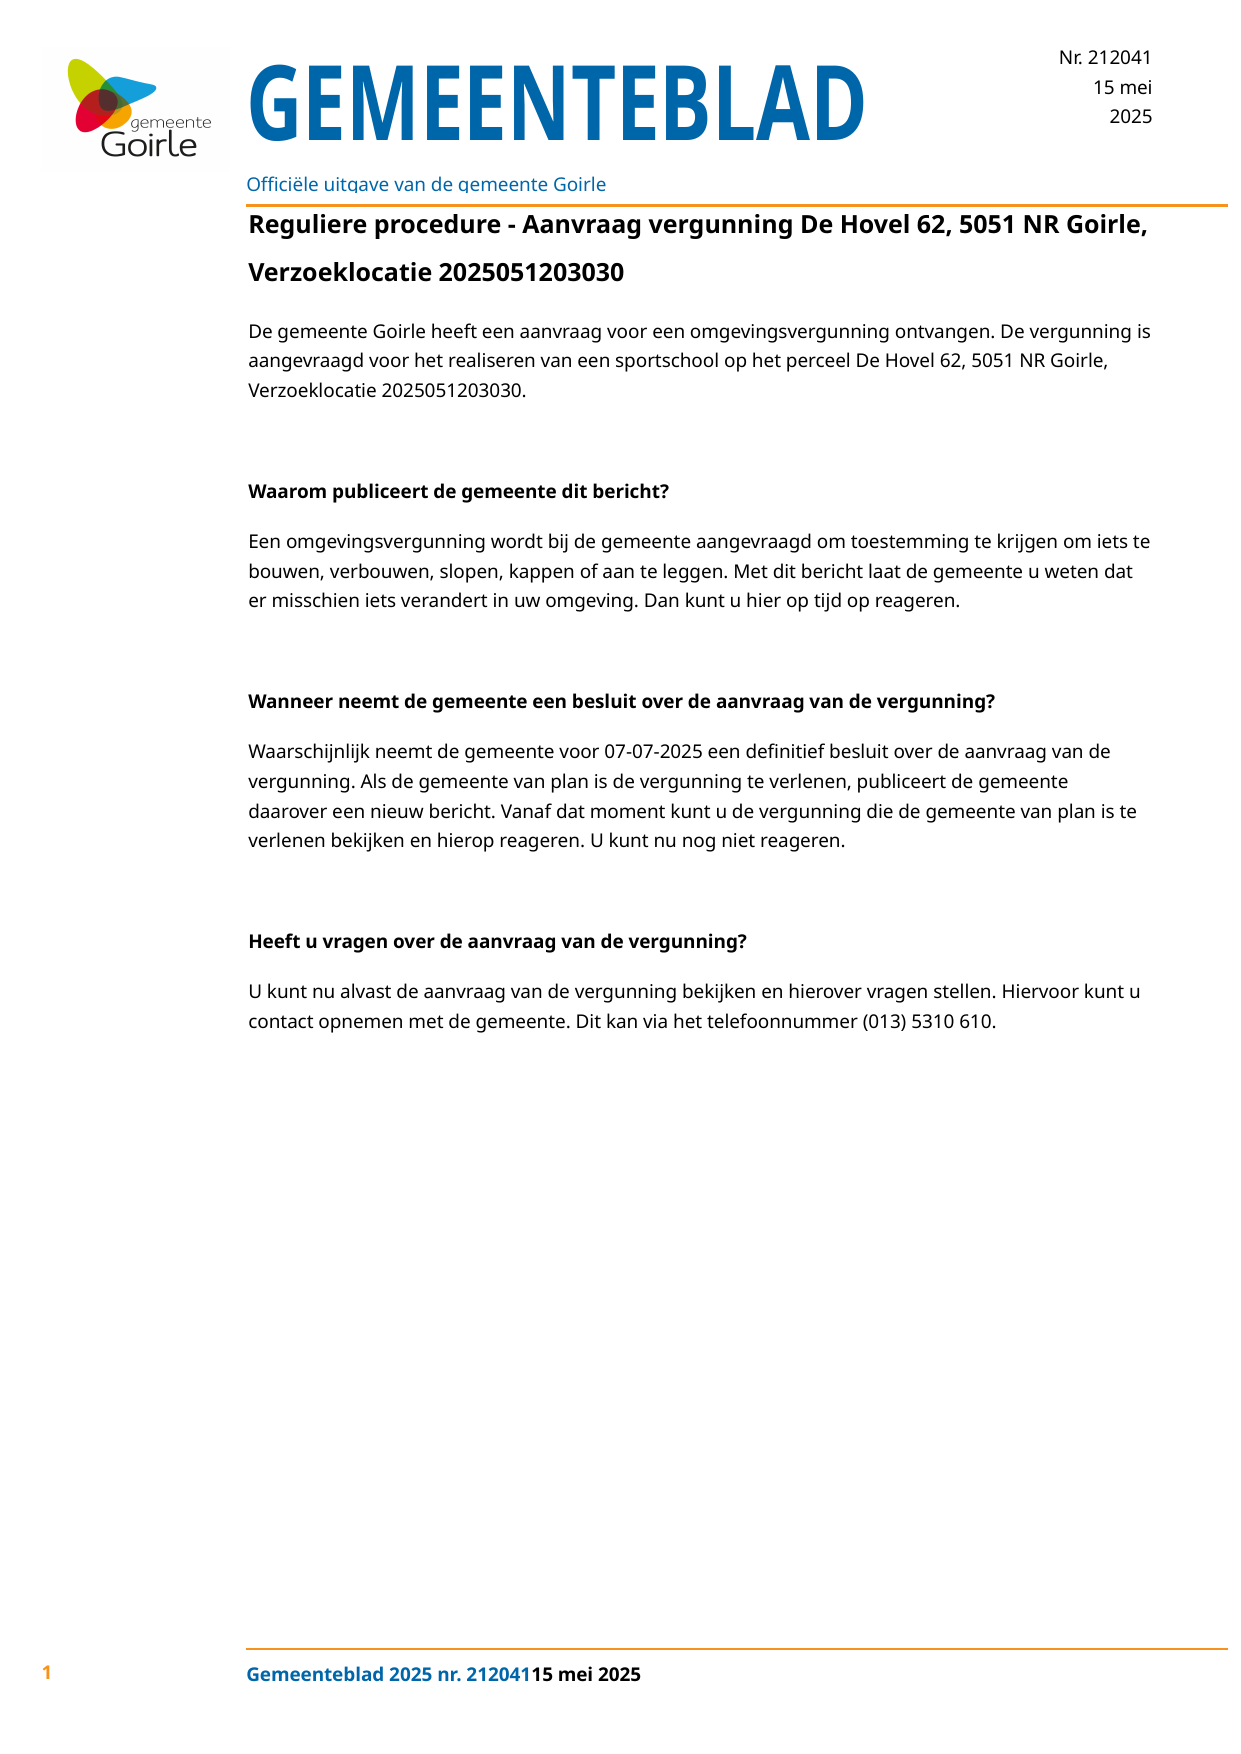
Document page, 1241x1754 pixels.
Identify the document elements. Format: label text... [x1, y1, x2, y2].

text Reguliere procedure - Aanvraag vergunning De Hovel 62, 5051 NR Goirle, Verzoeklocatie 2025051203030 [248, 207, 1152, 288]
text Waarom publiceert de gemeente dit bericht? [248, 478, 1152, 504]
text Heeft u vragen over de aanvraag van de vergunning? [248, 928, 1152, 954]
text Wanneer neemt de gemeente een besluit over de aanvraag van de vergunning? [248, 688, 1152, 714]
text De gemeente Goirle heeft een aanvraag voor een omgevingsvergunning ontvangen. De vergunning is aangevraagd voor het realiseren van een sportschool op het perceel De Hovel 62, 5051 NR Goirle, Verzoeklocatie 2025051203030. [248, 318, 1152, 403]
text Waarschijnlijk neemt de gemeente voor 07-07-2025 een definitief besluit over de aanvraag van de vergunning. Als de gemeente van plan is de vergunning te verlenen, publiceert de gemeente daarover een nieuw bericht. Vanaf dat moment kunt u de vergunning die de gemeente van plan is te verlenen bekijken en hierop reageren. U kunt nu nog niet reageren. [248, 739, 1152, 853]
picture [41, 47, 231, 172]
text Een omgevingsvergunning wordt bij de gemeente aangevraagd om toestemming te krijgen om iets te bouwen, verbouwen, slopen, kappen of aan te leggen. Met dit bericht laat de gemeente u weten dat er misschien iets verandert in uw omgeving. Dan kunt u hier op tijd op reageren. [248, 528, 1152, 613]
text U kunt nu alvast de aanvraag van de vergunning bekijken en hierover vragen stellen. Hiervoor kunt u contact opnemen met de gemeente. Dit kan via het telefoonnummer (013) 5310 610. [248, 979, 1152, 1034]
